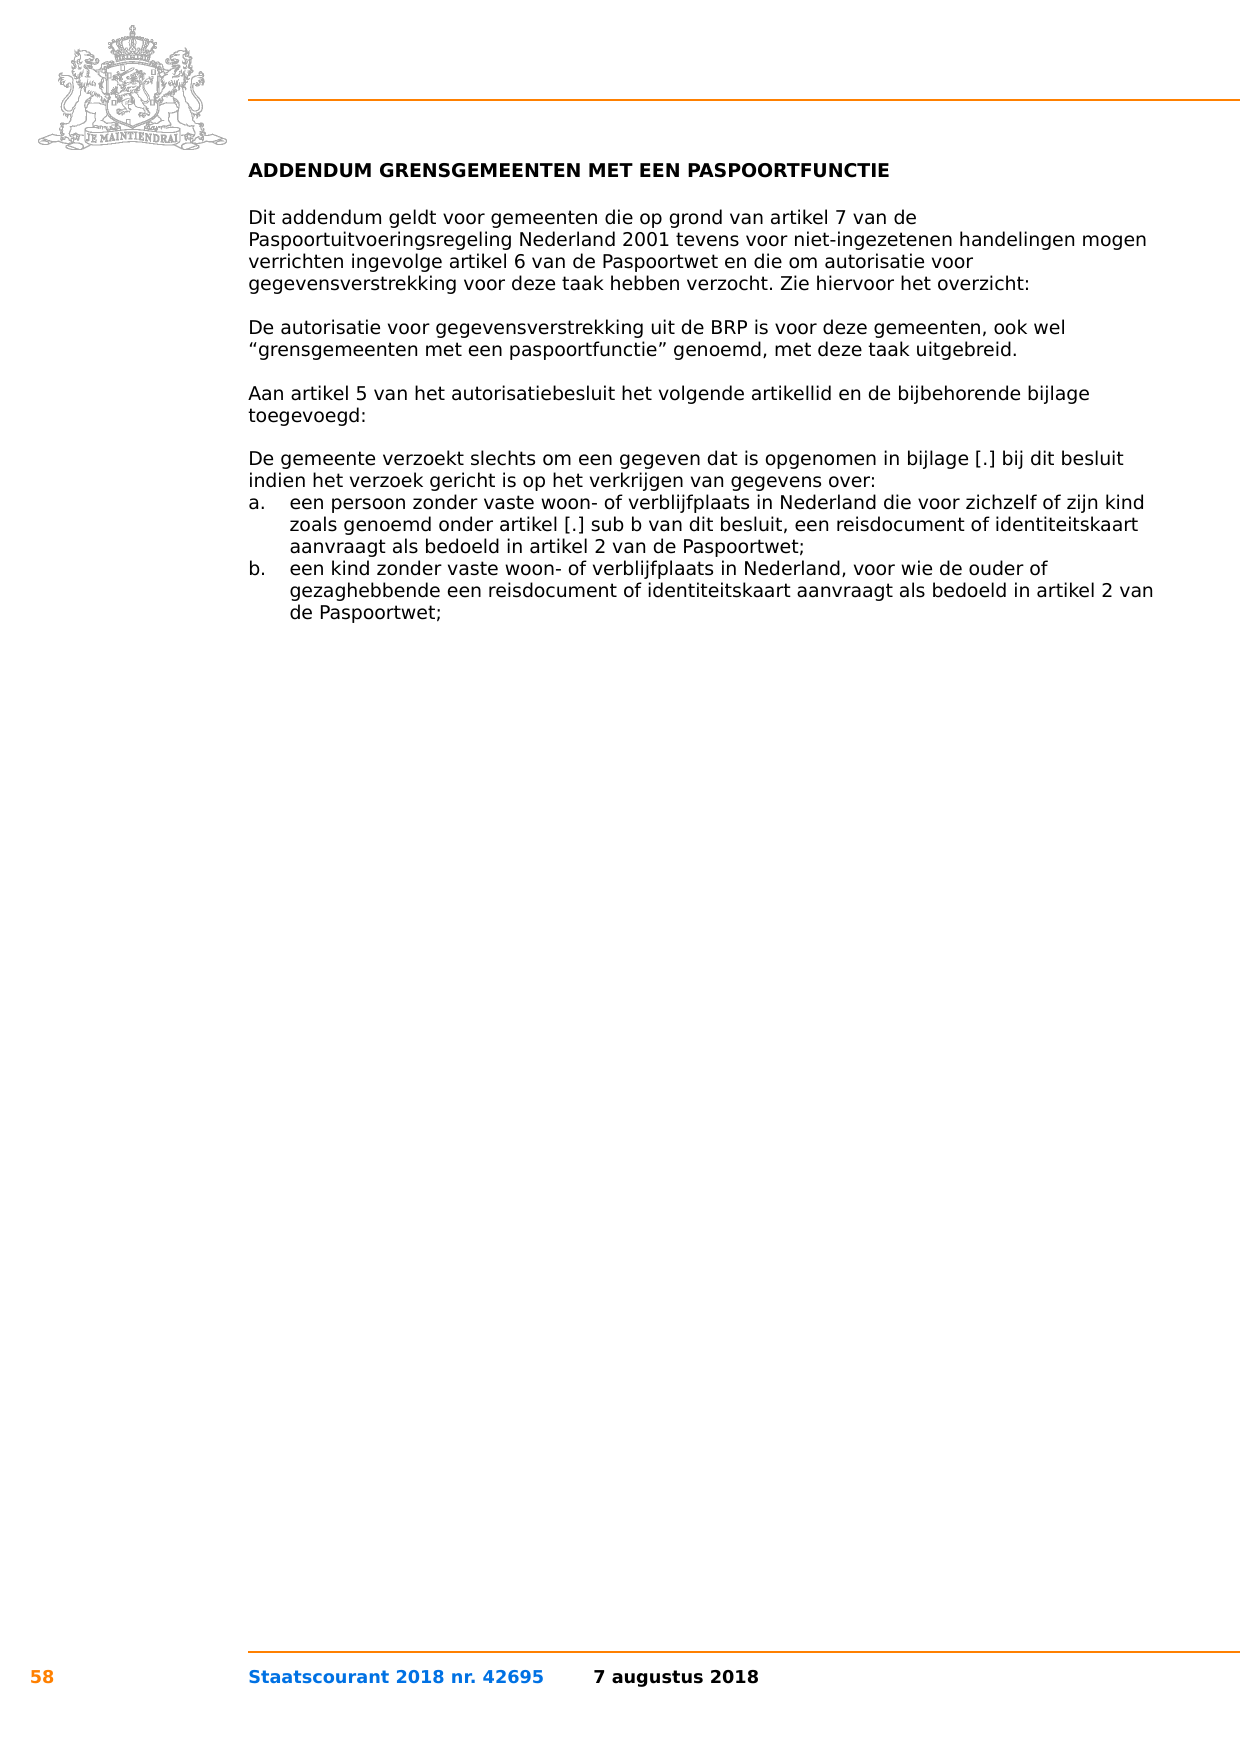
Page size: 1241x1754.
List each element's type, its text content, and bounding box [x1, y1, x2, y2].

text b. een kind zonder vaste woon- of verblijfplaats in Nederland, voor wie de ouder of gezaghebbende een reisdocument of identiteitskaart aanvraagt als bedoeld in artikel 2 van de Paspoortwet; [248, 558, 1163, 624]
text Aan artikel 5 van het autorisatiebesluit het volgende artikellid en de bijbehorende bijlage toegevoegd: [248, 382, 1163, 426]
text Dit addendum geldt voor gemeenten die op grond van artikel 7 van de Paspoortuitvoeringsregeling Nederland 2001 tevens voor niet-ingezetenen handelingen mogen verrichten ingevolge artikel 6 van de Paspoortwet en die om autorisatie voor gegevensverstrekking voor deze taak hebben verzocht. Zie hiervoor het overzicht: [248, 207, 1163, 295]
picture [38, 25, 227, 150]
text a. een persoon zonder vaste woon- of verblijfplaats in Nederland die voor zichzelf of zijn kind zoals genoemd onder artikel [.] sub b van dit besluit, een reisdocument of identiteitskaart aanvraagt als bedoeld in artikel 2 van de Paspoortwet; [248, 492, 1163, 558]
subtitle ADDENDUM GRENSGEMEENTEN MET EEN PASPOORTFUNCTIE [248, 160, 1163, 182]
text De autorisatie voor gegevensverstrekking uit de BRP is voor deze gemeenten, ook wel “grensgemeenten met een paspoortfunctie” genoemd, met deze taak uitgebreid. [248, 317, 1163, 361]
text De gemeente verzoekt slechts om een gegeven dat is opgenomen in bijlage [.] bij dit besluit indien het verzoek gericht is op het verkrijgen van gegevens over: [248, 448, 1163, 492]
